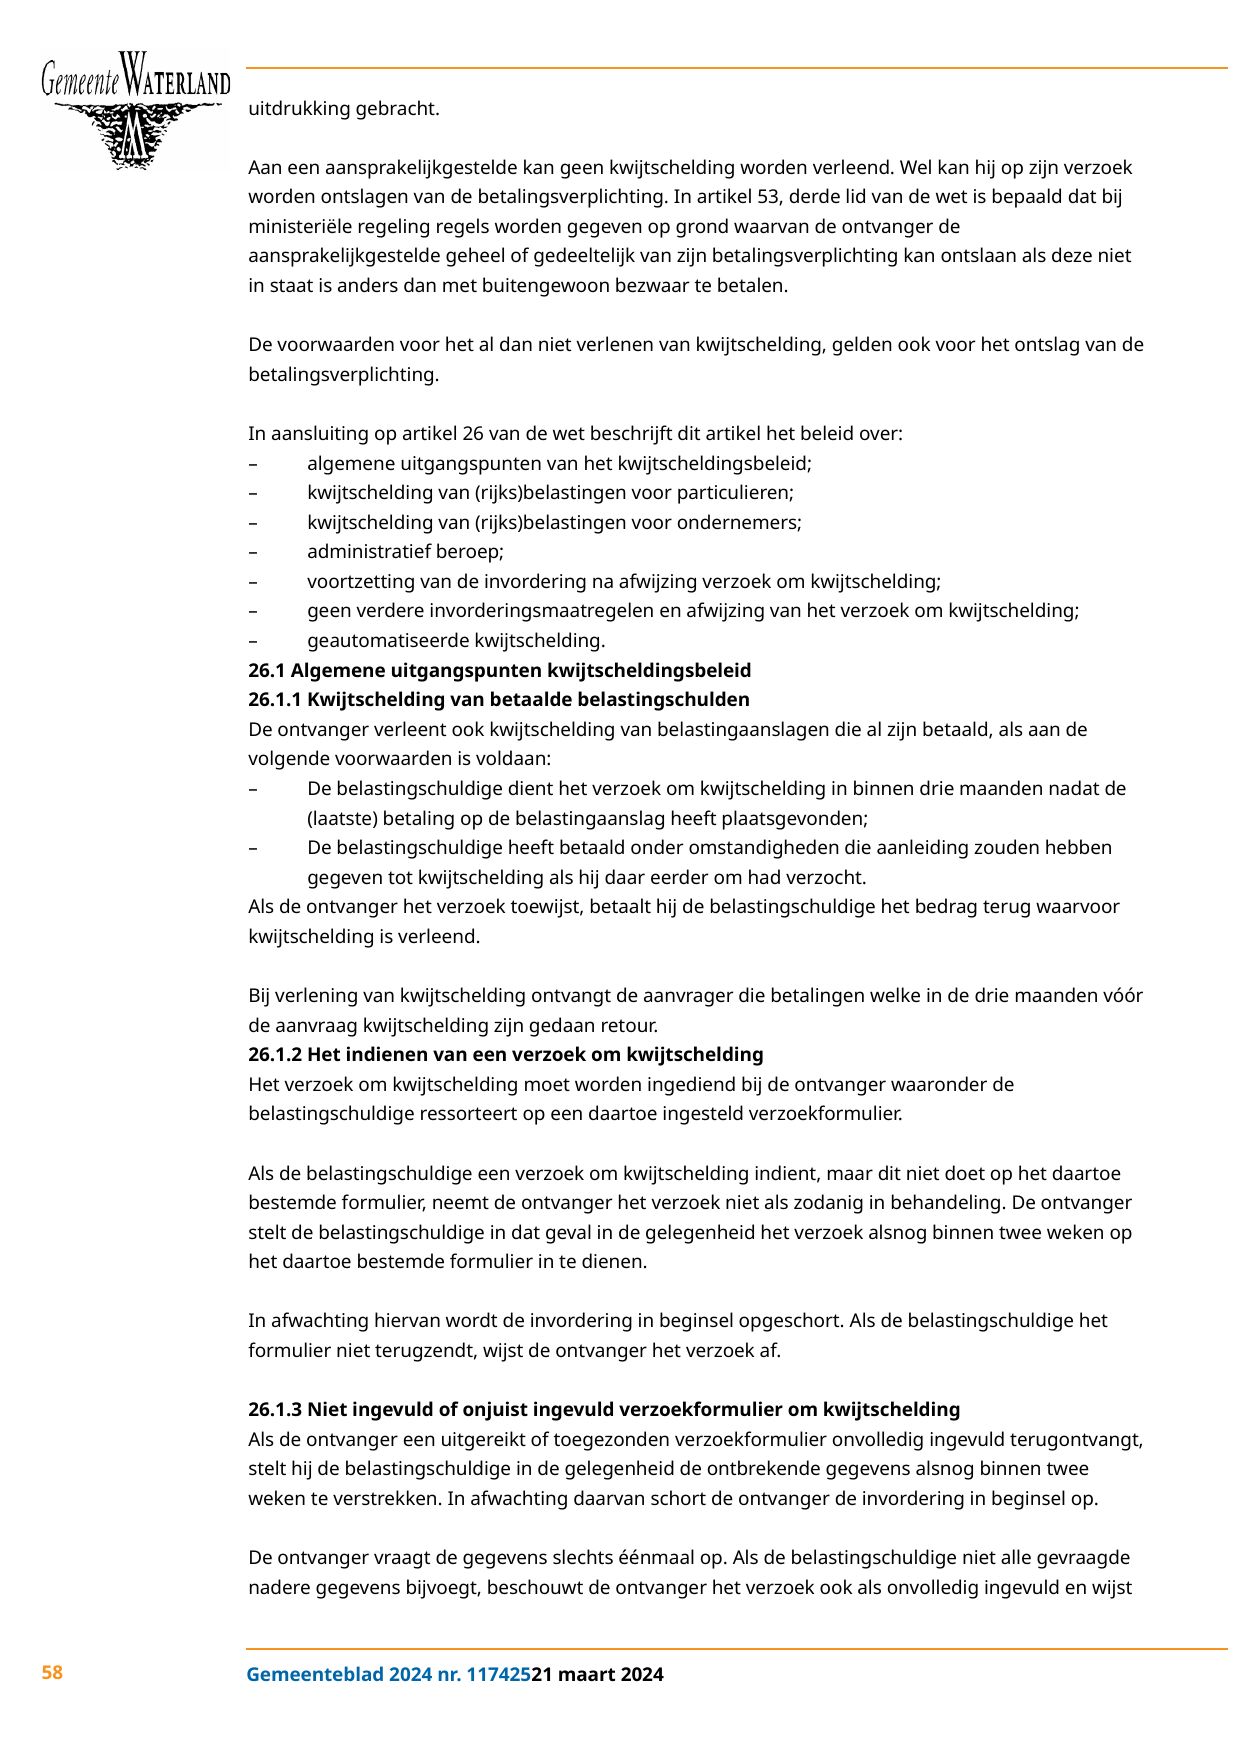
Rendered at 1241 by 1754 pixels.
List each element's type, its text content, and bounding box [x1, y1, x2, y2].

text uitdrukking gebracht. [248, 95, 1152, 121]
text 26.1 Algemene uitgangspunten kwijtscheldingsbeleid [248, 657, 1152, 683]
picture [41, 47, 231, 172]
text 26.1.3 Niet ingevuld of onjuist ingevuld verzoekformulier om kwijtschelding [248, 1396, 1152, 1422]
list kwijtschelding van (rijks)belastingen voor particulieren; [248, 479, 1152, 505]
text In aansluiting op artikel 26 van de wet beschrijft dit artikel het beleid over: [248, 420, 1152, 446]
text 26.1.2 Het indienen van een verzoek om kwijtschelding [248, 1041, 1152, 1067]
text De voorwaarden voor het al dan niet verlenen van kwijtschelding, gelden ook voor het ontslag van de betalingsverplichting. [248, 331, 1152, 387]
text De ontvanger vraagt de gegevens slechts éénmaal op. Als de belastingschuldige niet alle gevraagde nadere gegevens bijvoegt, beschouwt de ontvanger het verzoek ook als onvolledig ingevuld en wijst [248, 1544, 1152, 1600]
text Als de ontvanger het verzoek toewijst, betaalt hij de belastingschuldige het bedrag terug waarvoor kwijtschelding is verleend. [248, 893, 1152, 949]
list algemene uitgangspunten van het kwijtscheldingsbeleid; [248, 450, 1152, 476]
text Bij verlening van kwijtschelding ontvangt de aanvrager die betalingen welke in de drie maanden vóór de aanvraag kwijtschelding zijn gedaan retour. [248, 982, 1152, 1038]
list De belastingschuldige dient het verzoek om kwijtschelding in binnen drie maanden nadat de (laatste) betaling op de belastingaanslag heeft plaatsgevonden; [248, 775, 1152, 831]
list De belastingschuldige heeft betaald onder omstandigheden die aanleiding zouden hebben gegeven tot kwijtschelding als hij daar eerder om had verzocht. [248, 834, 1152, 890]
text Als de ontvanger een uitgereikt of toegezonden verzoekformulier onvolledig ingevuld terugontvangt, stelt hij de belastingschuldige in de gelegenheid de ontbrekende gegevens alsnog binnen twee weken te verstrekken. In afwachting daarvan schort de ontvanger de invordering in beginsel op. [248, 1426, 1152, 1511]
text Het verzoek om kwijtschelding moet worden ingediend bij de ontvanger waaronder de belastingschuldige ressorteert op een daartoe ingesteld verzoekformulier. [248, 1071, 1152, 1126]
text 26.1.1 Kwijtschelding van betaalde belastingschulden [248, 686, 1152, 712]
text Aan een aansprakelijkgestelde kan geen kwijtschelding worden verleend. Wel kan hij op zijn verzoek worden ontslagen van de betalingsverplichting. In artikel 53, derde lid van de wet is bepaald dat bij ministeriële regeling regels worden gegeven op grond waarvan de ontvanger de aansprakelijkgestelde geheel of gedeeltelijk van zijn betalingsverplichting kan ontslaan als deze niet in staat is anders dan met buitengewoon bezwaar te betalen. [248, 154, 1152, 298]
list geautomatiseerde kwijtschelding. [248, 627, 1152, 653]
text In afwachting hiervan wordt de invordering in beginsel opgeschort. Als de belastingschuldige het formulier niet terugzendt, wijst de ontvanger het verzoek af. [248, 1308, 1152, 1363]
list geen verdere invorderingsmaatregelen en afwijzing van het verzoek om kwijtschelding; [248, 598, 1152, 623]
list voortzetting van de invordering na afwijzing verzoek om kwijtschelding; [248, 568, 1152, 594]
text De ontvanger verleent ook kwijtschelding van belastingaanslagen die al zijn betaald, als aan de volgende voorwaarden is voldaan: [248, 716, 1152, 771]
list kwijtschelding van (rijks)belastingen voor ondernemers; [248, 509, 1152, 535]
text Als de belastingschuldige een verzoek om kwijtschelding indient, maar dit niet doet op het daartoe bestemde formulier, neemt de ontvanger het verzoek niet als zodanig in behandeling. De ontvanger stelt de belastingschuldige in dat geval in de gelegenheid het verzoek alsnog binnen twee weken op het daartoe bestemde formulier in te dienen. [248, 1160, 1152, 1274]
list administratief beroep; [248, 538, 1152, 564]
